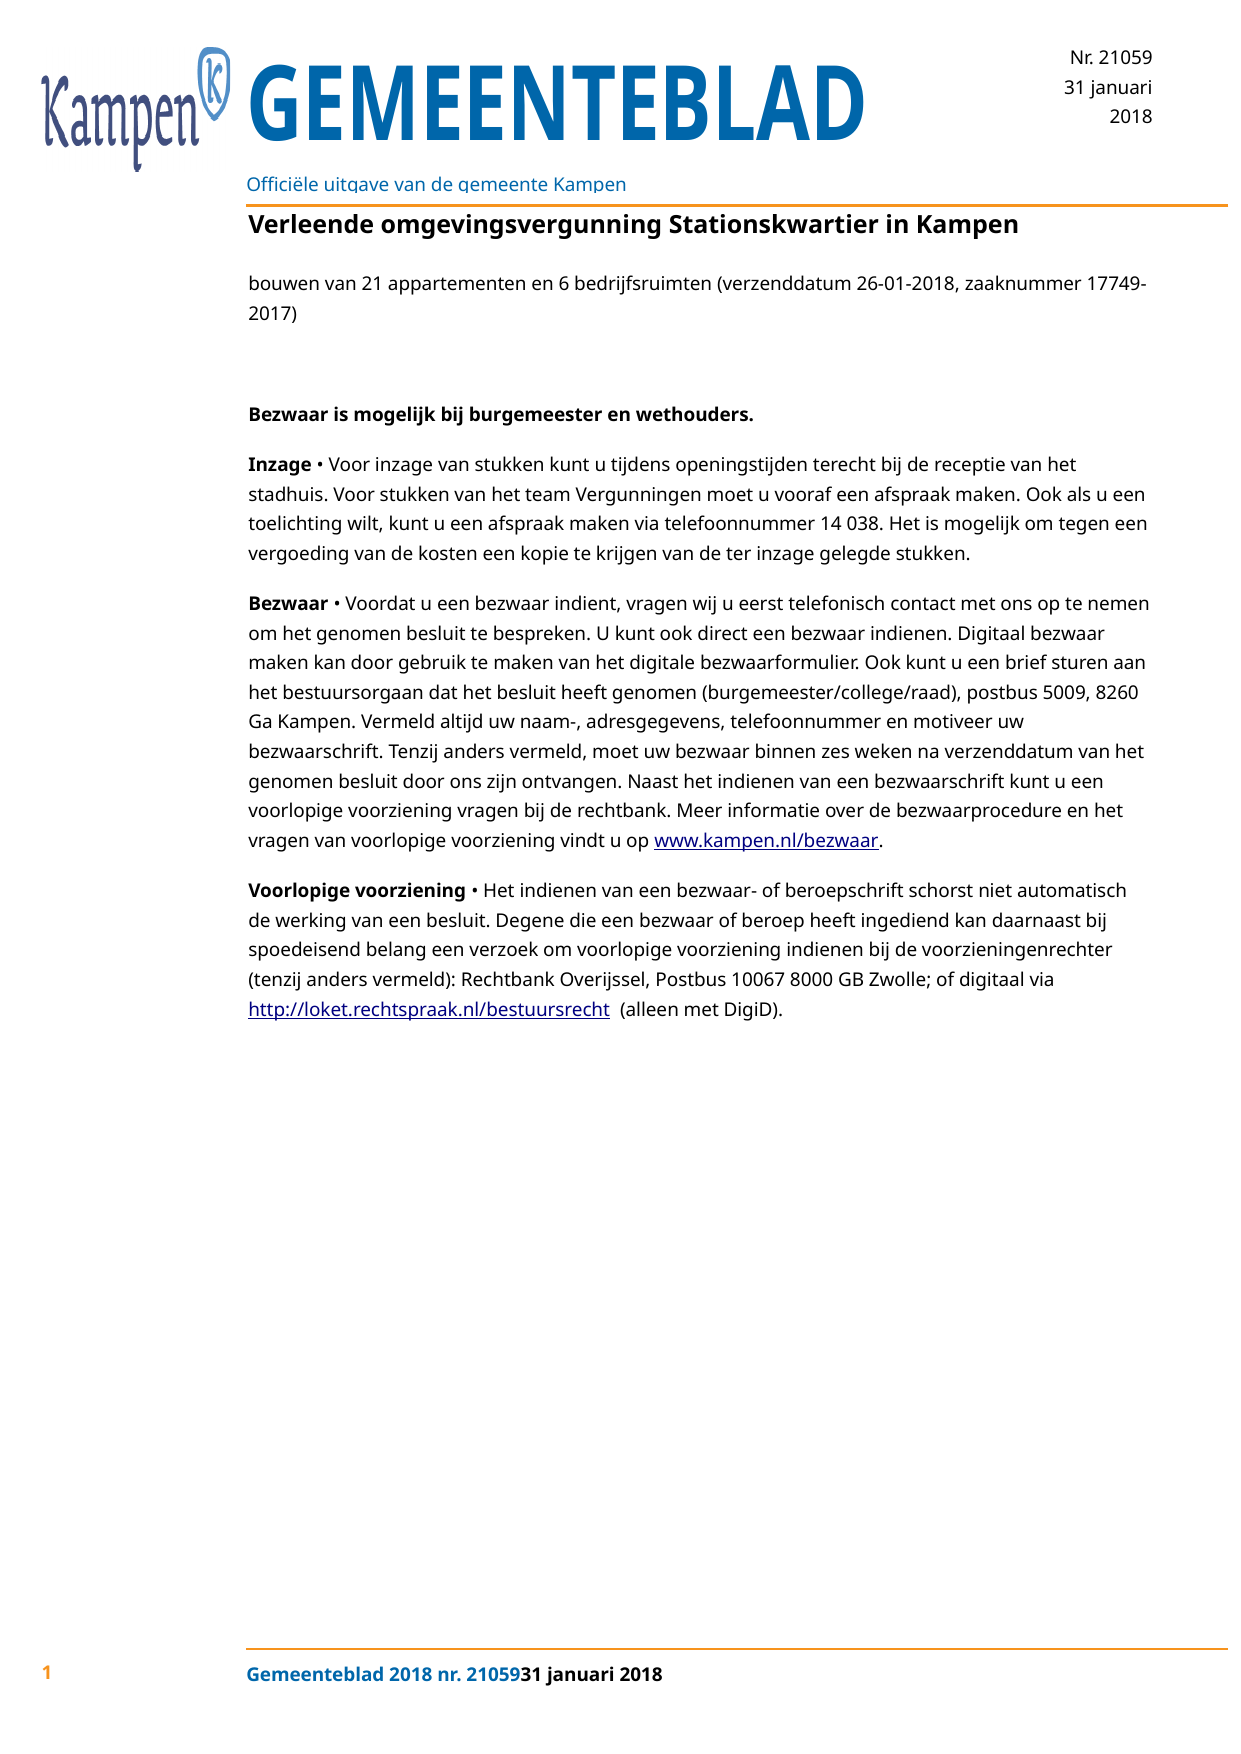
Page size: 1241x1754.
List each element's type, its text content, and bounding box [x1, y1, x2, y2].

picture [41, 47, 231, 172]
text Bezwaar is mogelijk bij burgemeester en wethouders. [248, 401, 1152, 426]
text Voorlopige voorziening • Het indienen van een bezwaar- of beroepschrift schorst niet automatisch de werking van een besluit. Degene die een bezwaar of beroep heeft ingediend kan daarnaast bij spoedeisend belang een verzoek om voorlopige voorziening indienen bij de voorzieningenrechter (tenzij anders vermeld): Rechtbank Overijssel, Postbus 10067 8000 GB Zwolle; of digitaal via http://loket.rechtspraak.nl/bestuursrecht (alleen met DigiD). [248, 877, 1152, 1021]
text Inzage • Voor inzage van stukken kunt u tijdens openingstijden terecht bij de receptie van het stadhuis. Voor stukken van het team Vergunningen moet u vooraf een afspraak maken. Ook als u een toelichting wilt, kunt u een afspraak maken via telefoonnummer 14 038. Het is mogelijk om tegen een vergoeding van de kosten een kopie te krijgen van de ter inzage gelegde stukken. [248, 451, 1152, 566]
text bouwen van 21 appartementen en 6 bedrijfsruimten (verzenddatum 26-01-2018, zaaknummer 17749-2017) [248, 270, 1152, 326]
text Bezwaar • Voordat u een bezwaar indient, vragen wij u eerst telefonisch contact met ons op te nemen om het genomen besluit te bespreken. U kunt ook direct een bezwaar indienen. Digitaal bezwaar maken kan door gebruik te maken van het digitale bezwaarformulier. Ook kunt u een brief sturen aan het bestuursorgaan dat het besluit heeft genomen (burgemeester/college/raad), postbus 5009, 8260 Ga Kampen. Vermeld altijd uw naam-, adresgegevens, telefoonnummer en motiveer uw bezwaarschrift. Tenzij anders vermeld, moet uw bezwaar binnen zes weken na verzenddatum van het genomen besluit door ons zijn ontvangen. Naast het indienen van een bezwaarschrift kunt u een voorlopige voorziening vragen bij de rechtbank. Meer informatie over de bezwaarprocedure en het vragen van voorlopige voorziening vindt u op www.kampen.nl/bezwaar. [248, 590, 1152, 853]
text Verleende omgevingsvergunning Stationskwartier in Kampen [248, 207, 1152, 241]
